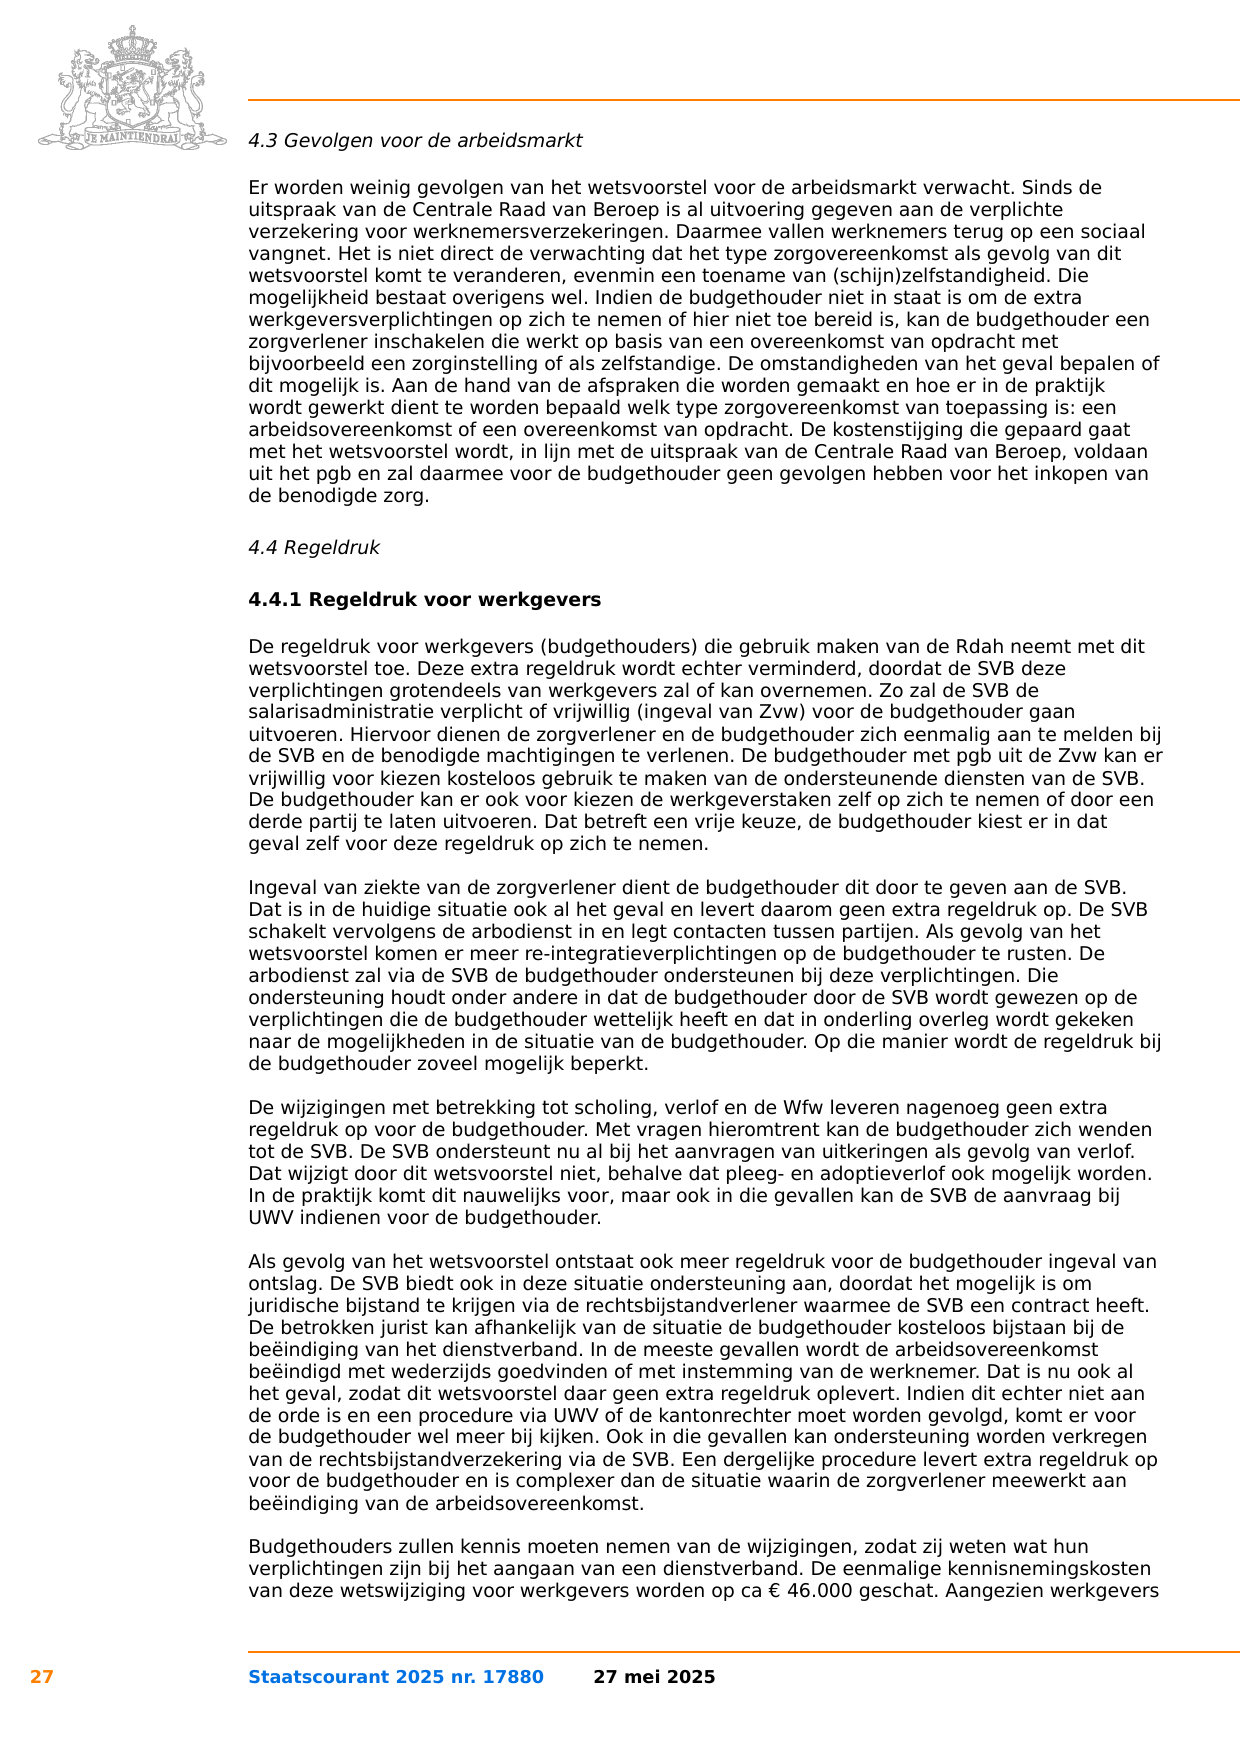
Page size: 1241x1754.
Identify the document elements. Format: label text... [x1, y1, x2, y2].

text De regeldruk voor werkgevers (budgethouders) die gebruik maken van de Rdah neemt met dit wetsvoorstel toe. Deze extra regeldruk wordt echter verminderd, doordat de SVB deze verplichtingen grotendeels van werkgevers zal of kan overnemen. Zo zal de SVB de salarisadministratie verplicht of vrijwillig (ingeval van Zvw) voor de budgethouder gaan uitvoeren. Hiervoor dienen de zorgverlener en de budgethouder zich eenmalig aan te melden bij de SVB en de benodigde machtigingen te verlenen. De budgethouder met pgb uit de Zvw kan er vrijwillig voor kiezen kosteloos gebruik te maken van de ondersteunende diensten van de SVB. De budgethouder kan er ook voor kiezen de werkgeverstaken zelf op zich te nemen of door een derde partij te laten uitvoeren. Dat betreft een vrije keuze, de budgethouder kiest er in dat geval zelf voor deze regeldruk op zich te nemen. [248, 636, 1163, 855]
subtitle 4.4.1 Regeldruk voor werkgevers [248, 588, 1163, 611]
picture [38, 25, 227, 150]
text Als gevolg van het wetsvoorstel ontstaat ook meer regeldruk voor de budgethouder ingeval van ontslag. De SVB biedt ook in deze situatie ondersteuning aan, doordat het mogelijk is om juridische bijstand te krijgen via de rechtsbijstandverlener waarmee de SVB een contract heeft. De betrokken jurist kan afhankelijk van de situatie de budgethouder kosteloos bijstaan bij de beëindiging van het dienstverband. In de meeste gevallen wordt de arbeidsovereenkomst beëindigd met wederzijds goedvinden of met instemming van de werknemer. Dat is nu ook al het geval, zodat dit wetsvoorstel daar geen extra regeldruk oplevert. Indien dit echter niet aan de orde is en een procedure via UWV of de kantonrechter moet worden gevolgd, komt er voor de budgethouder wel meer bij kijken. Ook in die gevallen kan ondersteuning worden verkregen van de rechtsbijstandverzekering via de SVB. Een dergelijke procedure levert extra regeldruk op voor de budgethouder en is complexer dan de situatie waarin de zorgverlener meewerkt aan beëindiging van de arbeidsovereenkomst. [248, 1251, 1163, 1514]
subtitle 4.3 Gevolgen voor de arbeidsmarkt [248, 130, 1163, 152]
text Er worden weinig gevolgen van het wetsvoorstel voor de arbeidsmarkt verwacht. Sinds de uitspraak van de Centrale Raad van Beroep is al uitvoering gegeven aan de verplichte verzekering voor werknemersverzekeringen. Daarmee vallen werknemers terug op een sociaal vangnet. Het is niet direct de verwachting dat het type zorgovereenkomst als gevolg van dit wetsvoorstel komt te veranderen, evenmin een toename van (schijn)zelfstandigheid. Die mogelijkheid bestaat overigens wel. Indien de budgethouder niet in staat is om de extra werkgeversverplichtingen op zich te nemen of hier niet toe bereid is, kan de budgethouder een zorgverlener inschakelen die werkt op basis van een overeenkomst van opdracht met bijvoorbeeld een zorginstelling of als zelfstandige. De omstandigheden van het geval bepalen of dit mogelijk is. Aan de hand van de afspraken die worden gemaakt en hoe er in de praktijk wordt gewerkt dient te worden bepaald welk type zorgovereenkomst van toepassing is: een arbeidsovereenkomst of een overeenkomst van opdracht. De kostenstijging die gepaard gaat met het wetsvoorstel wordt, in lijn met de uitspraak van de Centrale Raad van Beroep, voldaan uit het pgb en zal daarmee voor de budgethouder geen gevolgen hebben voor het inkopen van de benodigde zorg. [248, 177, 1163, 507]
text Ingeval van ziekte van de zorgverlener dient de budgethouder dit door te geven aan de SVB. Dat is in de huidige situatie ook al het geval en levert daarom geen extra regeldruk op. De SVB schakelt vervolgens de arbodienst in en legt contacten tussen partijen. Als gevolg van het wetsvoorstel komen er meer re-integratieverplichtingen op de budgethouder te rusten. De arbodienst zal via de SVB de budgethouder ondersteunen bij deze verplichtingen. Die ondersteuning houdt onder andere in dat de budgethouder door de SVB wordt gewezen op de verplichtingen die de budgethouder wettelijk heeft en dat in onderling overleg wordt gekeken naar de mogelijkheden in de situatie van de budgethouder. Op die manier wordt de regeldruk bij de budgethouder zoveel mogelijk beperkt. [248, 877, 1163, 1075]
text De wijzigingen met betrekking tot scholing, verlof en de Wfw leveren nagenoeg geen extra regeldruk op voor de budgethouder. Met vragen hieromtrent kan de budgethouder zich wenden tot de SVB. De SVB ondersteunt nu al bij het aanvragen van uitkeringen als gevolg van verlof. Dat wijzigt door dit wetsvoorstel niet, behalve dat pleeg- en adoptieverlof ook mogelijk worden. In de praktijk komt dit nauwelijks voor, maar ook in die gevallen kan de SVB de aanvraag bij UWV indienen voor de budgethouder. [248, 1097, 1163, 1229]
text Budgethouders zullen kennis moeten nemen van de wijzigingen, zodat zij weten wat hun verplichtingen zijn bij het aangaan van een dienstverband. De eenmalige kennisnemingskosten van deze wetswijziging voor werkgevers worden op ca € 46.000 geschat. Aangezien werkgevers [248, 1536, 1163, 1602]
subtitle 4.4 Regeldruk [248, 537, 1163, 558]
